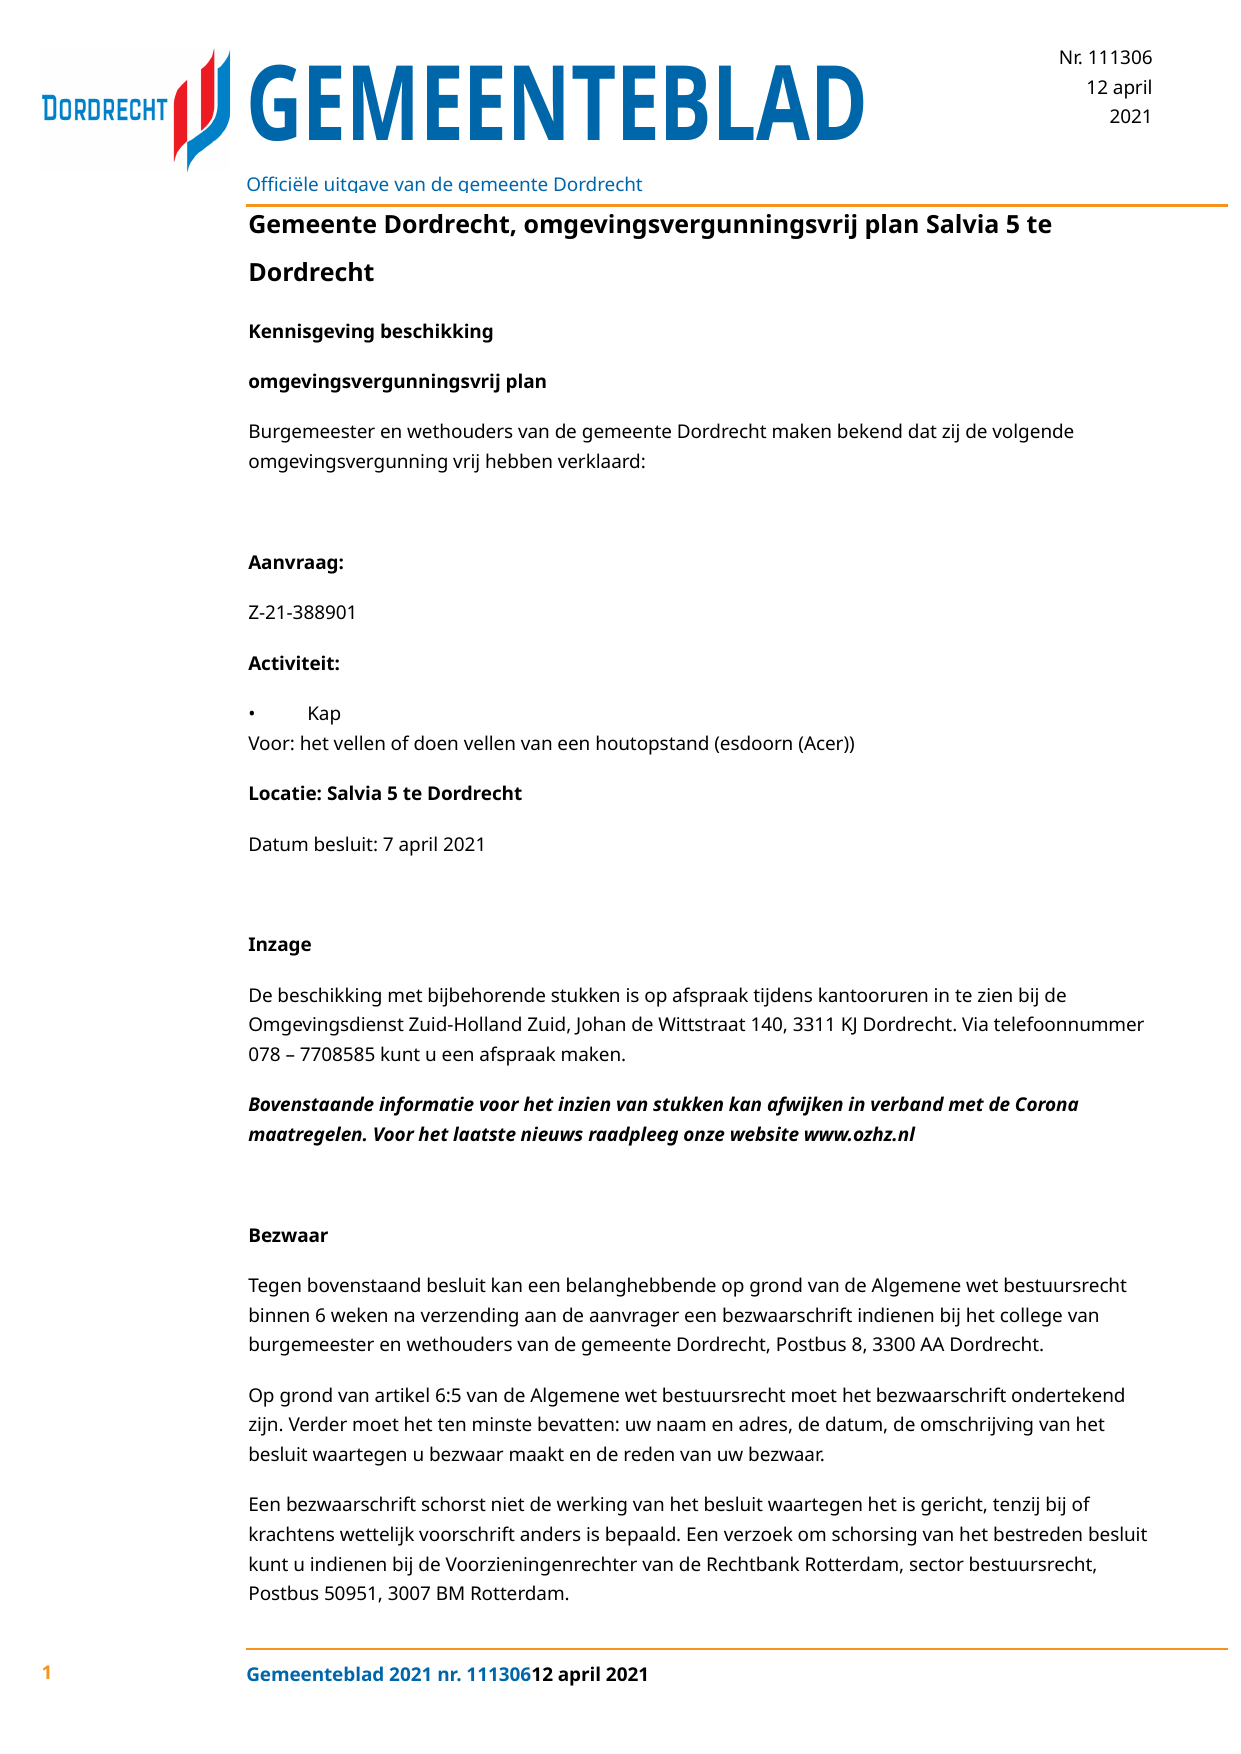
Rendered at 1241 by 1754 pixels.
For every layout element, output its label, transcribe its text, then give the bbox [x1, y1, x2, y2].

text Burgemeester en wethouders van de gemeente Dordrecht maken bekend dat zij de volgende omgevingsvergunning vrij hebben verklaard: [248, 419, 1152, 474]
text Kennisgeving beschikking [248, 318, 1152, 344]
text Aanvraag: [248, 549, 1152, 575]
text Bovenstaande informatie voor het inzien van stukken kan afwijken in verband met de Corona maatregelen. Voor het laatste nieuws raadpleeg onze website www.ozhz.nl [248, 1092, 1152, 1147]
list Kap [248, 700, 1152, 726]
text Voor: het vellen of doen vellen van een houtopstand (esdoorn (Acer)) [248, 730, 1152, 756]
text Bezwaar [248, 1222, 1152, 1248]
text Gemeente Dordrecht, omgevingsvergunningsvrij plan Salvia 5 te Dordrecht [248, 207, 1152, 288]
text Op grond van artikel 6:5 van de Algemene wet bestuursrecht moet het bezwaarschrift ondertekend zijn. Verder moet het ten minste bevatten: uw naam en adres, de datum, de omschrijving van het besluit waartegen u bezwaar maakt en de reden van uw bezwaar. [248, 1382, 1152, 1467]
text Z-21-388901 [248, 599, 1152, 625]
text De beschikking met bijbehorende stukken is op afspraak tijdens kantooruren in te zien bij de Omgevingsdienst Zuid-Holland Zuid, Johan de Wittstraat 140, 3311 KJ Dordrecht. Via telefoonnummer 078 – 7708585 kunt u een afspraak maken. [248, 982, 1152, 1067]
text Activiteit: [248, 650, 1152, 676]
text omgevingsvergunningsvrij plan [248, 368, 1152, 394]
text Een bezwaarschrift schorst niet de werking van het besluit waartegen het is gericht, tenzij bij of krachtens wettelijk voorschrift anders is bepaald. Een verzoek om schorsing van het bestreden besluit kunt u indienen bij de Voorzieningenrechter van de Rechtbank Rotterdam, sector bestuursrecht, Postbus 50951, 3007 BM Rotterdam. [248, 1492, 1152, 1606]
text Tegen bovenstaand besluit kan een belanghebbende op grond van de Algemene wet bestuursrecht binnen 6 weken na verzending aan de aanvrager een bezwaarschrift indienen bij het college van burgemeester en wethouders van de gemeente Dordrecht, Postbus 8, 3300 AA Dordrecht. [248, 1272, 1152, 1357]
text Locatie: Salvia 5 te Dordrecht [248, 780, 1152, 806]
picture [41, 47, 231, 172]
text Inzage [248, 932, 1152, 957]
text Datum besluit: 7 april 2021 [248, 831, 1152, 857]
